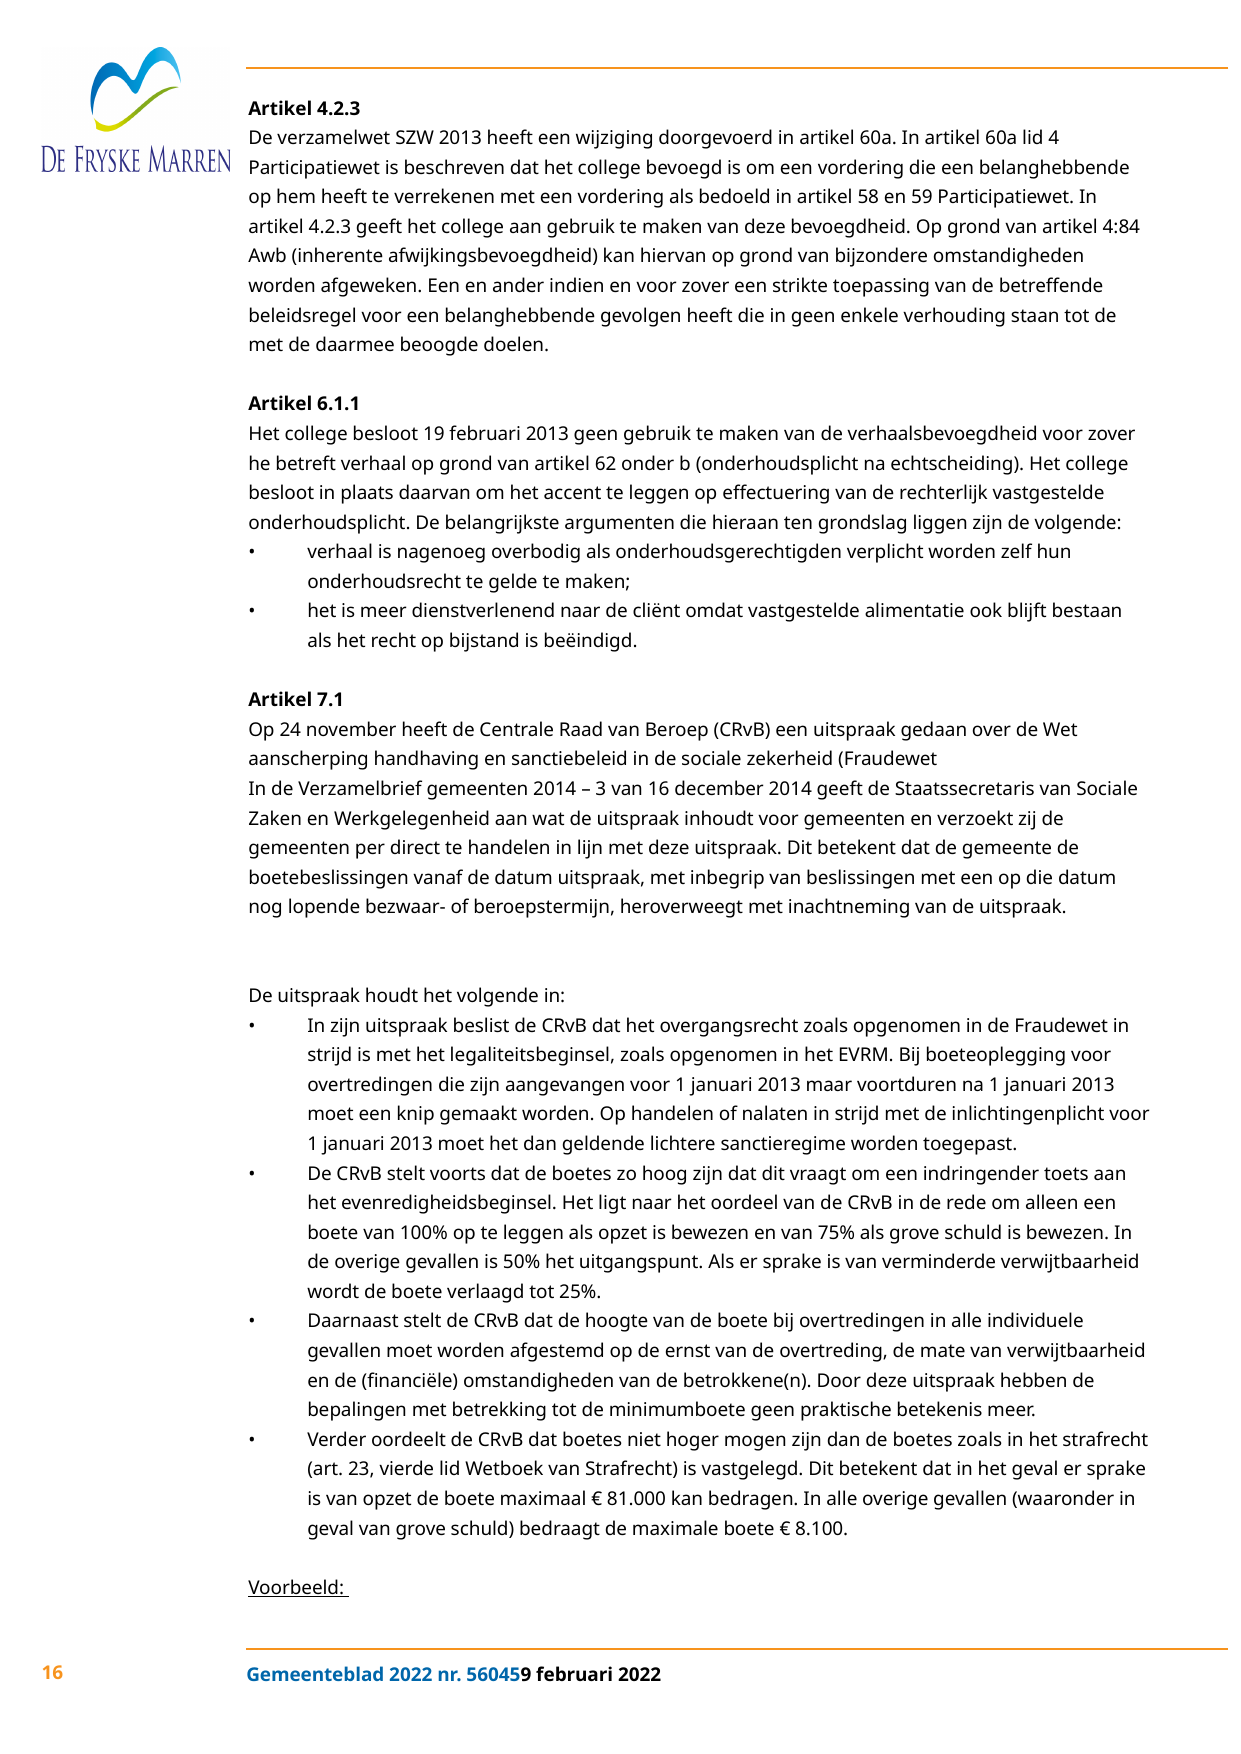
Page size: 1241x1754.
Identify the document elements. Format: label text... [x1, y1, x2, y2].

picture [41, 47, 231, 172]
text Voorbeeld: [248, 1574, 1152, 1600]
list Verder oordeelt de CRvB dat boetes niet hoger mogen zijn dan de boetes zoals in het strafrecht (art. 23, vierde lid Wetboek van Strafrecht) is vastgelegd. Dit betekent dat in het geval er sprake is van opzet de boete maximaal € 81.000 kan bedragen. In alle overige gevallen (waaronder in geval van grove schuld) bedraagt de maximale boete € 8.100. [248, 1426, 1152, 1541]
text De uitspraak houdt het volgende in: [248, 982, 1152, 1008]
text Het college besloot 19 februari 2013 geen gebruik te maken van de verhaalsbevoegdheid voor zover he betreft verhaal op grond van artikel 62 onder b (onderhoudsplicht na echtscheiding). Het college besloot in plaats daarvan om het accent te leggen op effectuering van de rechterlijk vastgestelde onderhoudsplicht. De belangrijkste argumenten die hieraan ten grondslag liggen zijn de volgende: [248, 420, 1152, 535]
list In zijn uitspraak beslist de CRvB dat het overgangsrecht zoals opgenomen in de Fraudewet in strijd is met het legaliteitsbeginsel, zoals opgenomen in het EVRM. Bij boeteoplegging voor overtredingen die zijn aangevangen voor 1 januari 2013 maar voortduren na 1 januari 2013 moet een knip gemaakt worden. Op handelen of nalaten in strijd met de inlichtingenplicht voor 1 januari 2013 moet het dan geldende lichtere sanctieregime worden toegepast. [248, 1012, 1152, 1156]
text De verzamelwet SZW 2013 heeft een wijziging doorgevoerd in artikel 60a. In artikel 60a lid 4 Participatiewet is beschreven dat het college bevoegd is om een vordering die een belanghebbende op hem heeft te verrekenen met een vordering als bedoeld in artikel 58 en 59 Participatiewet. In artikel 4.2.3 geeft het college aan gebruik te maken van deze bevoegdheid. Op grond van artikel 4:84 Awb (inherente afwijkingsbevoegdheid) kan hiervan op grond van bijzondere omstandigheden worden afgeweken. Een en ander indien en voor zover een strikte toepassing van de betreffende beleidsregel voor een belanghebbende gevolgen heeft die in geen enkele verhouding staan tot de met de daarmee beoogde doelen. [248, 124, 1152, 357]
list verhaal is nagenoeg overbodig als onderhoudsgerechtigden verplicht worden zelf hun onderhoudsrecht te gelde te maken; [248, 538, 1152, 594]
text Op 24 november heeft de Centrale Raad van Beroep (CRvB) een uitspraak gedaan over de Wet aanscherping handhaving en sanctiebeleid in de sociale zekerheid (Fraudewet [248, 716, 1152, 771]
text Artikel 6.1.1 [248, 391, 1152, 416]
text In de Verzamelbrief gemeenten 2014 – 3 van 16 december 2014 geeft de Staatssecretaris van Sociale Zaken en Werkgelegenheid aan wat de uitspraak inhoudt voor gemeenten en verzoekt zij de gemeenten per direct te handelen in lijn met deze uitspraak. Dit betekent dat de gemeente de boetebeslissingen vanaf de datum uitspraak, met inbegrip van beslissingen met een op die datum nog lopende bezwaar- of beroepstermijn, heroverweegt met inachtneming van de uitspraak. [248, 775, 1152, 919]
list De CRvB stelt voorts dat de boetes zo hoog zijn dat dit vraagt om een indringender toets aan het evenredigheidsbeginsel. Het ligt naar het oordeel van de CRvB in de rede om alleen een boete van 100% op te leggen als opzet is bewezen en van 75% als grove schuld is bewezen. In de overige gevallen is 50% het uitgangspunt. Als er sprake is van verminderde verwijtbaarheid wordt de boete verlaagd tot 25%. [248, 1160, 1152, 1304]
text Artikel 4.2.3 [248, 95, 1152, 121]
list Daarnaast stelt de CRvB dat de hoogte van de boete bij overtredingen in alle individuele gevallen moet worden afgestemd op de ernst van de overtreding, de mate van verwijtbaarheid en de (financiële) omstandigheden van de betrokkene(n). Door deze uitspraak hebben de bepalingen met betrekking tot de minimumboete geen praktische betekenis meer. [248, 1308, 1152, 1422]
list het is meer dienstverlenend naar de cliënt omdat vastgestelde alimentatie ook blijft bestaan als het recht op bijstand is beëindigd. [248, 598, 1152, 653]
text Artikel 7.1 [248, 686, 1152, 712]
